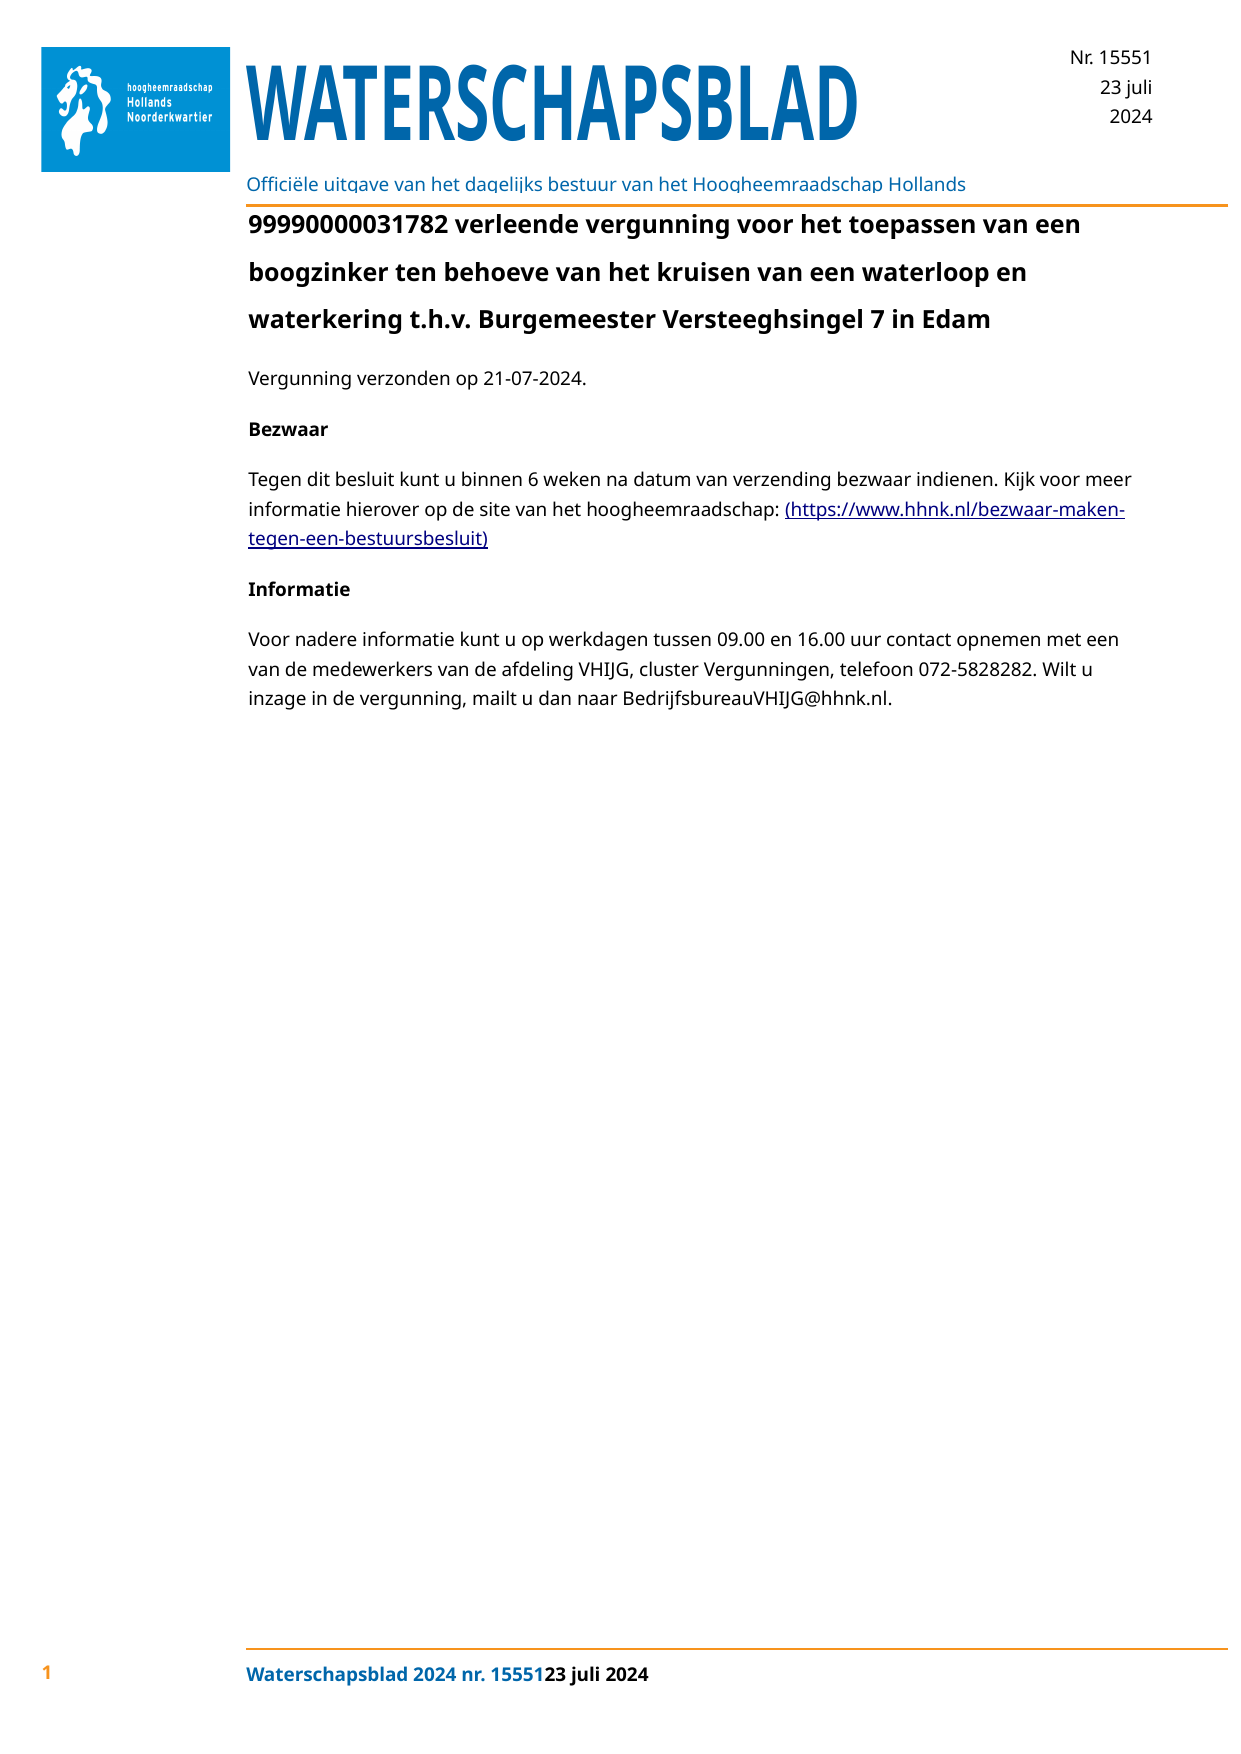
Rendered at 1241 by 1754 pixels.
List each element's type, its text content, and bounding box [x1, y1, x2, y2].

text Tegen dit besluit kunt u binnen 6 weken na datum van verzending bezwaar indienen. Kijk voor meer informatie hierover op de site van het hoogheemraadschap: (https://www.hhnk.nl/bezwaar-maken-tegen-een-bestuursbesluit) [248, 466, 1152, 551]
picture [128, 113, 133, 121]
picture [76, 67, 110, 133]
picture [68, 69, 73, 79]
picture [80, 86, 87, 93]
text Informatie [248, 576, 1152, 602]
picture [62, 100, 92, 155]
picture [128, 98, 133, 106]
text Vergunning verzonden op 21-07-2024. [248, 366, 1152, 391]
text Bezwaar [248, 416, 1152, 442]
text 99990000031782 verleende vergunning voor het toepassen van een boogzinker ten behoeve van het kruisen van een waterloop en waterkering t.h.v. Burgemeester Versteeghsingel 7 in Edam [248, 207, 1152, 336]
text Voor nadere informatie kunt u op werkdagen tussen 09.00 en 16.00 uur contact opnemen met een van de medewerkers van de afdeling VHIJG, cluster Vergunningen, telefoon 072-5828282. Wilt u inzage in de vergunning, mailt u dan naar BedrijfsbureauVHIJG@hhnk.nl. [248, 626, 1152, 711]
picture [58, 80, 77, 116]
